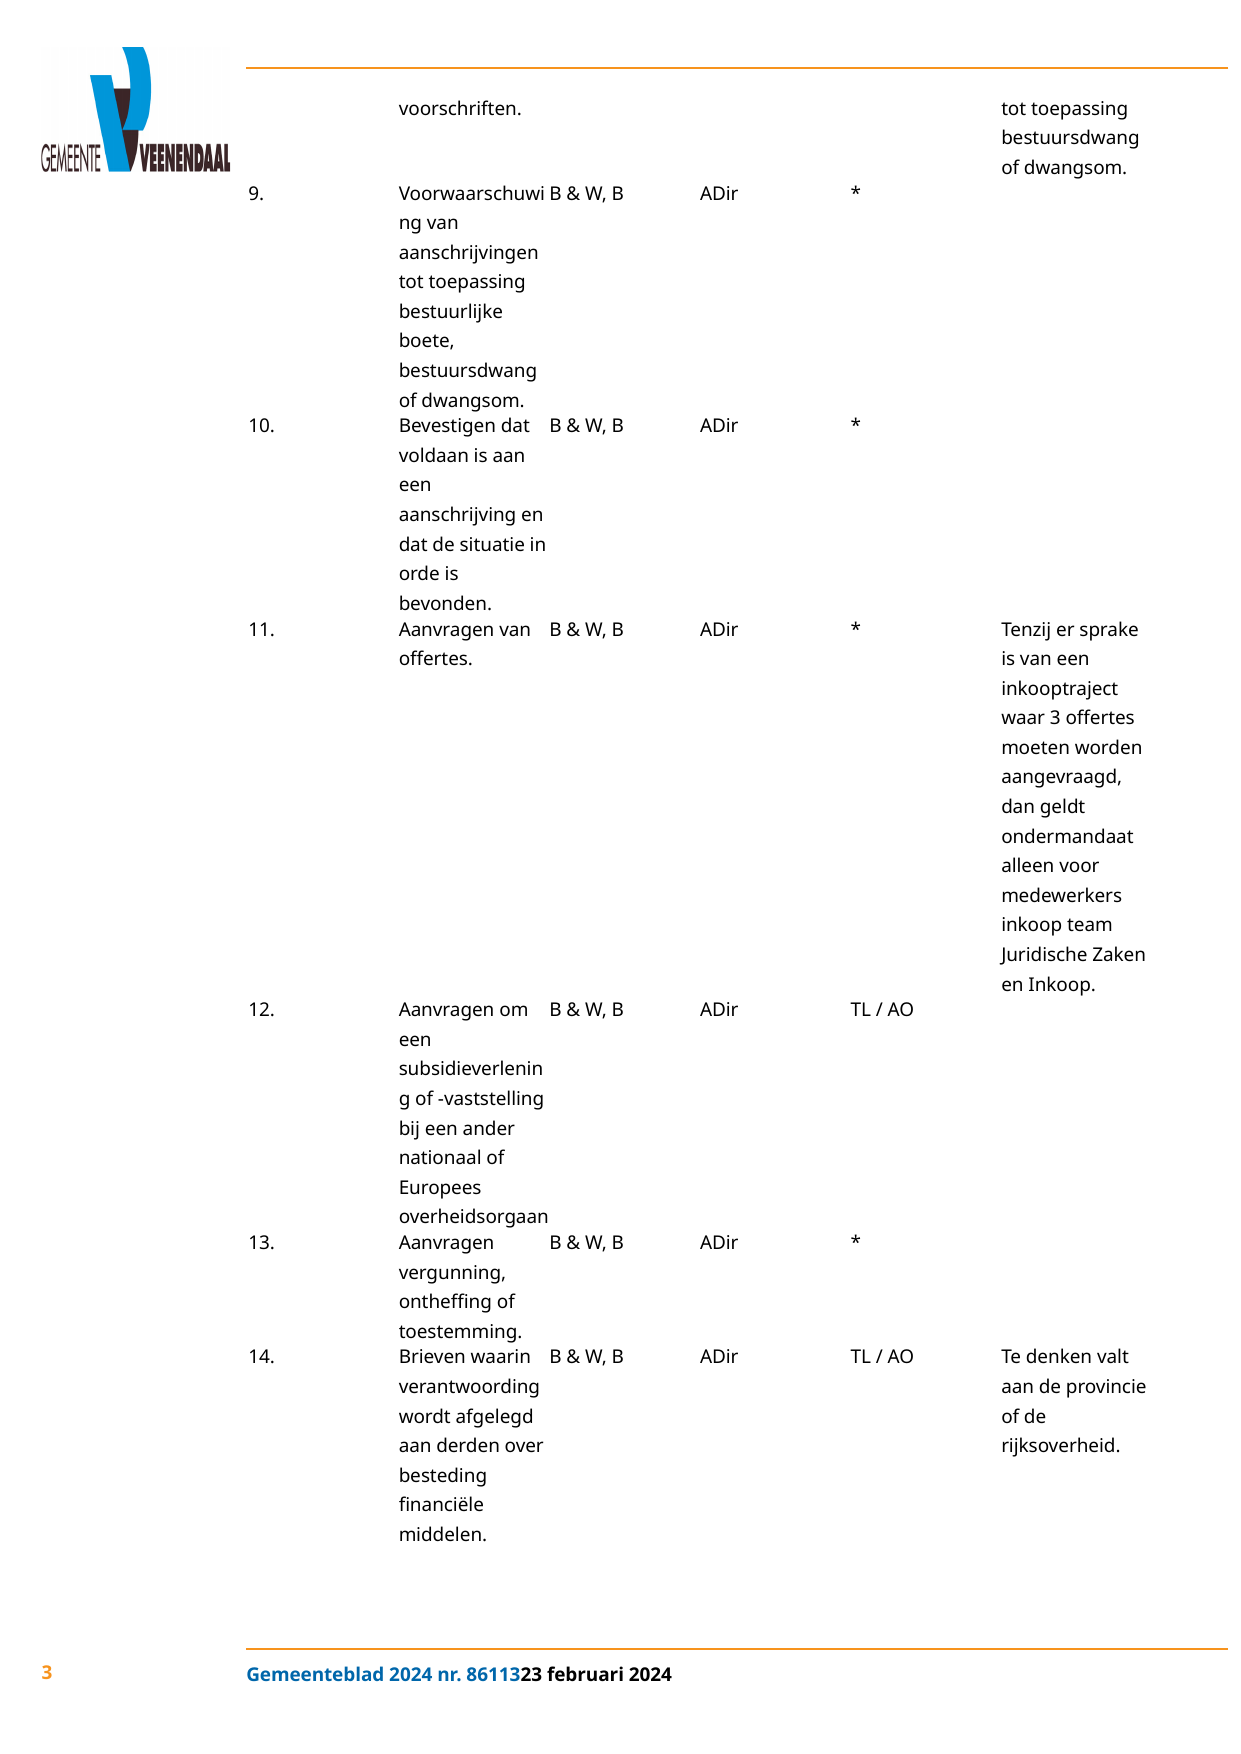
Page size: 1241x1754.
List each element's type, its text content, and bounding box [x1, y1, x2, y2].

table_cell ADir [700, 1229, 850, 1344]
table_cell * [850, 1229, 1001, 1344]
table_cell [248, 616, 398, 996]
table_cell Aanvragen om een subsidieverlening of -vaststelling bij een ander nationaal of Europees overheidsorgaan [399, 996, 549, 1229]
table_cell [1001, 180, 1152, 412]
table_cell [248, 1229, 398, 1344]
table_cell Aanvragen van offertes. [399, 616, 549, 996]
table_cell [549, 95, 700, 180]
table_cell voorschriften. [399, 95, 549, 180]
table_cell * [850, 180, 1001, 412]
table_cell ADir [700, 996, 850, 1229]
table_cell [1001, 1229, 1152, 1344]
table_cell B & W, B [549, 180, 700, 412]
table_cell Te denken valt aan de provincie of de rijksoverheid. [1001, 1344, 1152, 1547]
table_cell [1001, 413, 1152, 616]
table_cell [1001, 996, 1152, 1229]
table_cell [248, 996, 398, 1229]
picture [123, 47, 231, 172]
table_cell ADir [700, 413, 850, 616]
table_cell * [850, 413, 1001, 616]
table_cell ADir [700, 616, 850, 996]
table_cell Bevestigen dat voldaan is aan een aanschrijving en dat de situatie in orde is bevonden. [399, 413, 549, 616]
table_cell [248, 1344, 398, 1547]
table_cell * [850, 616, 1001, 996]
table_cell Tenzij er sprake is van een inkooptraject waar 3 offertes moeten worden aangevraagd, dan geldt ondermandaat alleen voor medewerkers inkoop team Juridische Zaken en Inkoop. [1001, 616, 1152, 996]
table_cell Voorwaarschuwing van aanschrijvingen tot toepassing bestuurlijke boete, bestuursdwang of dwangsom. [399, 180, 549, 412]
table_cell ADir [700, 180, 850, 412]
table_cell ADir [700, 1344, 850, 1547]
table_cell B & W, B [549, 413, 700, 616]
table_cell [700, 95, 850, 180]
table_cell [248, 95, 398, 180]
table_cell Brieven waarin verantwoording wordt afgelegd aan derden over besteding financiële middelen. [399, 1344, 549, 1547]
table_cell B & W, B [549, 616, 700, 996]
picture [41, 47, 130, 172]
table_cell TL / AO [850, 996, 1001, 1229]
table_cell [850, 95, 1001, 180]
table_cell [248, 180, 398, 412]
table_cell B & W, B [549, 1229, 700, 1344]
table_cell [248, 413, 398, 616]
table_cell TL / AO [850, 1344, 1001, 1547]
table_cell B & W, B [549, 996, 700, 1229]
table_cell Aanvragen vergunning, ontheffing of toestemming. [399, 1229, 549, 1344]
table_cell B & W, B [549, 1344, 700, 1547]
table_cell tot toepassing bestuursdwang of dwangsom. [1001, 95, 1152, 180]
